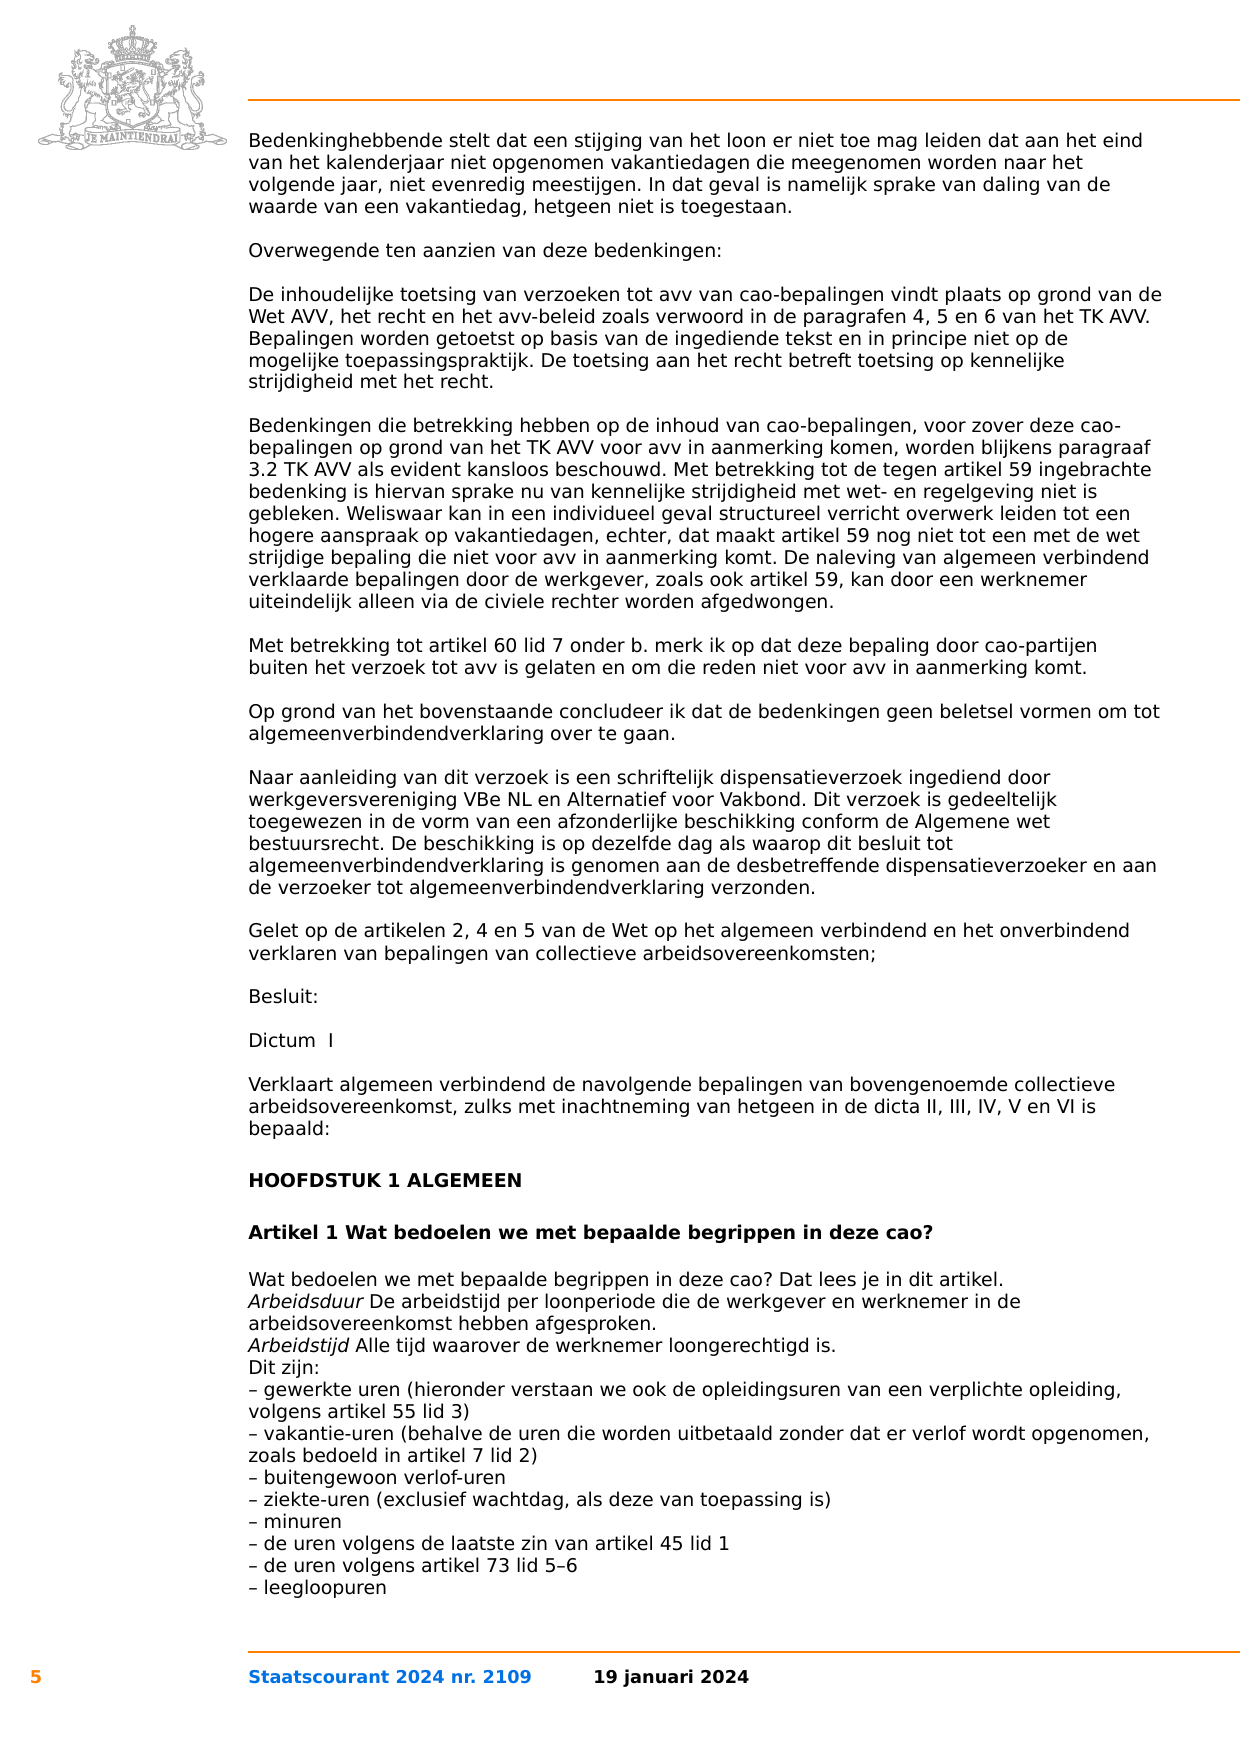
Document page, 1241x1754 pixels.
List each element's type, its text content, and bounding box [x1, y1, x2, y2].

text Wat bedoelen we met bepaalde begrippen in deze cao? Dat lees je in dit artikel. [248, 1269, 1163, 1291]
text Dit zijn: [248, 1357, 1163, 1379]
text Dictum I [248, 1030, 1163, 1052]
text De inhoudelijke toetsing van verzoeken tot avv van cao-bepalingen vindt plaats op grond van de Wet AVV, het recht en het avv-beleid zoals verwoord in de paragrafen 4, 5 en 6 van het TK AVV. Bepalingen worden getoetst op basis van de ingediende tekst en in principe niet op de mogelijke toepassingspraktijk. De toetsing aan het recht betreft toetsing op kennelijke strijdigheid met het recht. [248, 283, 1163, 393]
text Arbeidsduur De arbeidstijd per loonperiode die de werkgever en werknemer in de arbeidsovereenkomst hebben afgesproken. [248, 1291, 1163, 1335]
text – ziekte-uren (exclusief wachtdag, als deze van toepassing is) [248, 1489, 1163, 1511]
text – minuren [248, 1511, 1163, 1533]
text – de uren volgens de laatste zin van artikel 45 lid 1 [248, 1533, 1163, 1554]
subtitle Artikel 1 Wat bedoelen we met bepaalde begrippen in deze cao? [248, 1222, 1163, 1244]
text – gewerkte uren (hieronder verstaan we ook de opleidingsuren van een verplichte opleiding, volgens artikel 55 lid 3) [248, 1379, 1163, 1423]
subtitle HOOFDSTUK 1 ALGEMEEN [248, 1170, 1163, 1192]
text Met betrekking tot artikel 60 lid 7 onder b. merk ik op dat deze bepaling door cao-partijen buiten het verzoek tot avv is gelaten en om die reden niet voor avv in aanmerking komt. [248, 635, 1163, 679]
text – leegloopuren [248, 1577, 1163, 1598]
text Naar aanleiding van dit verzoek is een schriftelijk dispensatieverzoek ingediend door werkgeversvereniging VBe NL en Alternatief voor Vakbond. Dit verzoek is gedeeltelijk toegewezen in de vorm van een afzonderlijke beschikking conform de Algemene wet bestuursrecht. De beschikking is op dezelfde dag als waarop dit besluit tot algemeenverbindendverklaring is genomen aan de desbetreffende dispensatieverzoeker en aan de verzoeker tot algemeenverbindendverklaring verzonden. [248, 767, 1163, 898]
picture [38, 25, 227, 150]
text Op grond van het bovenstaande concludeer ik dat de bedenkingen geen beletsel vormen om tot algemeenverbindendverklaring over te gaan. [248, 701, 1163, 745]
text – buitengewoon verlof-uren [248, 1467, 1163, 1489]
text Overwegende ten aanzien van deze bedenkingen: [248, 240, 1163, 262]
text Arbeidstijd Alle tijd waarover de werknemer loongerechtigd is. [248, 1335, 1163, 1357]
text Gelet op de artikelen 2, 4 en 5 van de Wet op het algemeen verbindend en het onverbindend verklaren van bepalingen van collectieve arbeidsovereenkomsten; [248, 920, 1163, 964]
text – de uren volgens artikel 73 lid 5–6 [248, 1554, 1163, 1577]
text – vakantie-uren (behalve de uren die worden uitbetaald zonder dat er verlof wordt opgenomen, zoals bedoeld in artikel 7 lid 2) [248, 1423, 1163, 1467]
text Bedenkingen die betrekking hebben op de inhoud van cao-bepalingen, voor zover deze cao-bepalingen op grond van het TK AVV voor avv in aanmerking komen, worden blijkens paragraaf 3.2 TK AVV als evident kansloos beschouwd. Met betrekking tot de tegen artikel 59 ingebrachte bedenking is hiervan sprake nu van kennelijke strijdigheid met wet- en regelgeving niet is gebleken. Weliswaar kan in een individueel geval structureel verricht overwerk leiden tot een hogere aanspraak op vakantiedagen, echter, dat maakt artikel 59 nog niet tot een met de wet strijdige bepaling die niet voor avv in aanmerking komt. De naleving van algemeen verbindend verklaarde bepalingen door de werkgever, zoals ook artikel 59, kan door een werknemer uiteindelijk alleen via de civiele rechter worden afgedwongen. [248, 415, 1163, 613]
text Besluit: [248, 986, 1163, 1008]
text Verklaart algemeen verbindend de navolgende bepalingen van bovengenoemde collectieve arbeidsovereenkomst, zulks met inachtneming van hetgeen in de dicta II, III, IV, V en VI is bepaald: [248, 1074, 1163, 1140]
text Bedenkinghebbende stelt dat een stijging van het loon er niet toe mag leiden dat aan het eind van het kalenderjaar niet opgenomen vakantiedagen die meegenomen worden naar het volgende jaar, niet evenredig meestijgen. In dat geval is namelijk sprake van daling van de waarde van een vakantiedag, hetgeen niet is toegestaan. [248, 130, 1163, 218]
